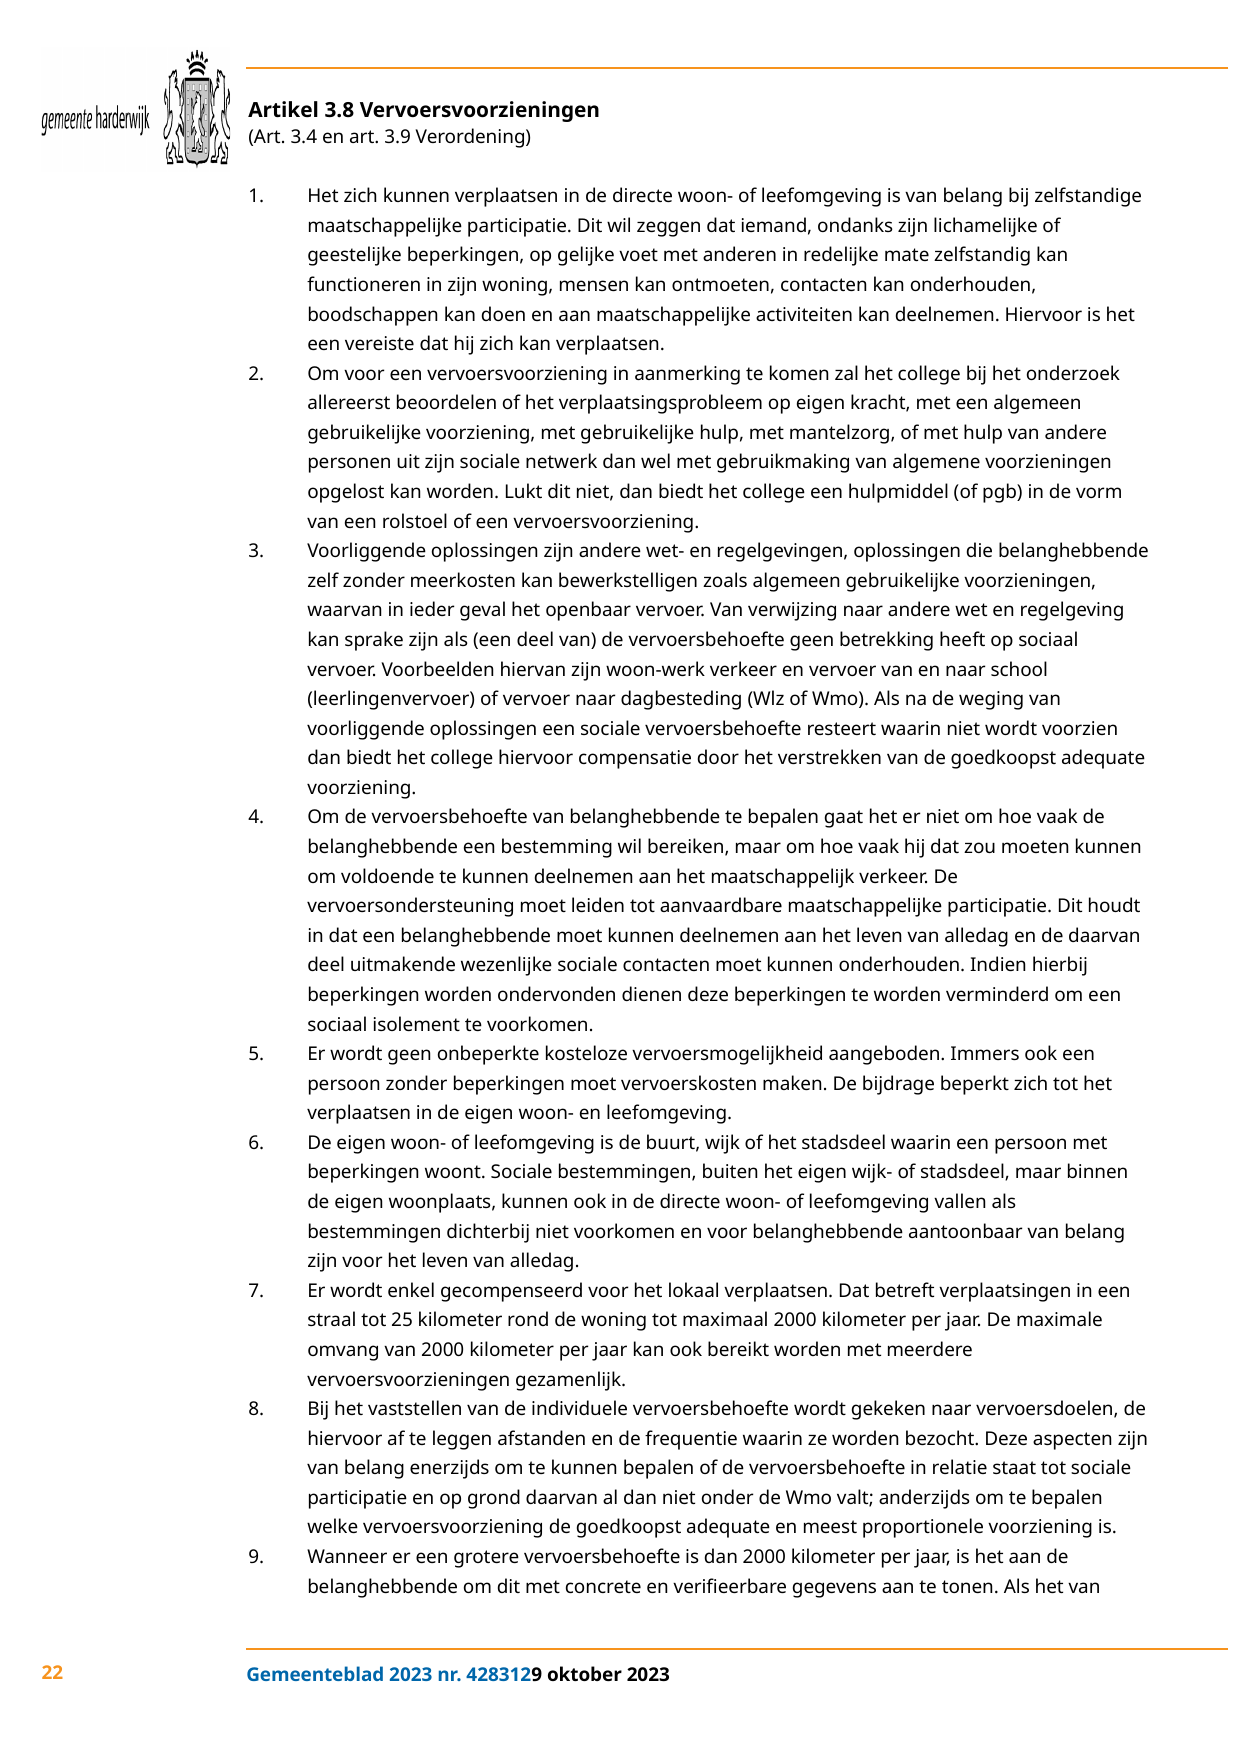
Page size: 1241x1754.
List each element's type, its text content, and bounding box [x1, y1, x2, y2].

list Om de vervoersbehoefte van belanghebbende te bepalen gaat het er niet om hoe vaak de belanghebbende een bestemming wil bereiken, maar om hoe vaak hij dat zou moeten kunnen om voldoende te kunnen deelnemen aan het maatschappelijk verkeer. De vervoersondersteuning moet leiden tot aanvaardbare maatschappelijke participatie. Dit houdt in dat een belanghebbende moet kunnen deelnemen aan het leven van alledag en de daarvan deel uitmakende wezenlijke sociale contacten moet kunnen onderhouden. Indien hierbij beperkingen worden ondervonden dienen deze beperkingen te worden verminderd om een sociaal isolement te voorkomen. [248, 804, 1152, 1036]
list Het zich kunnen verplaatsen in de directe woon- of leefomgeving is van belang bij zelfstandige maatschappelijke participatie. Dit wil zeggen dat iemand, ondanks zijn lichamelijke of geestelijke beperkingen, op gelijke voet met anderen in redelijke mate zelfstandig kan functioneren in zijn woning, mensen kan ontmoeten, contacten kan onderhouden, boodschappen kan doen en aan maatschappelijke activiteiten kan deelnemen. Hiervoor is het een vereiste dat hij zich kan verplaatsen. [248, 182, 1152, 356]
text Artikel 3.8 Vervoersvoorzieningen [248, 95, 1152, 123]
list Er wordt geen onbeperkte kosteloze vervoersmogelijkheid aangeboden. Immers ook een persoon zonder beperkingen moet vervoerskosten maken. De bijdrage beperkt zich tot het verplaatsen in de eigen woon- en leefomgeving. [248, 1040, 1152, 1125]
list Voorliggende oplossingen zijn andere wet- en regelgevingen, oplossingen die belanghebbende zelf zonder meerkosten kan bewerkstelligen zoals algemeen gebruikelijke voorzieningen, waarvan in ieder geval het openbaar vervoer. Van verwijzing naar andere wet en regelgeving kan sprake zijn als (een deel van) de vervoersbehoefte geen betrekking heeft op sociaal vervoer. Voorbeelden hiervan zijn woon-werk verkeer en vervoer van en naar school (leerlingenvervoer) of vervoer naar dagbesteding (Wlz of Wmo). Als na de weging van voorliggende oplossingen een sociale vervoersbehoefte resteert waarin niet wordt voorzien dan biedt het college hiervoor compensatie door het verstrekken van de goedkoopst adequate voorziening. [248, 537, 1152, 800]
list Bij het vaststellen van de individuele vervoersbehoefte wordt gekeken naar vervoersdoelen, de hiervoor af te leggen afstanden en de frequentie waarin ze worden bezocht. Deze aspecten zijn van belang enerzijds om te kunnen bepalen of de vervoersbehoefte in relatie staat tot sociale participatie en op grond daarvan al dan niet onder de Wmo valt; anderzijds om te bepalen welke vervoersvoorziening de goedkoopst adequate en meest proportionele voorziening is. [248, 1395, 1152, 1539]
text (Art. 3.4 en art. 3.9 Verordening) [248, 123, 1152, 149]
list De eigen woon- of leefomgeving is de buurt, wijk of het stadsdeel waarin een persoon met beperkingen woont. Sociale bestemmingen, buiten het eigen wijk- of stadsdeel, maar binnen de eigen woonplaats, kunnen ook in de directe woon- of leefomgeving vallen als bestemmingen dichterbij niet voorkomen en voor belanghebbende aantoonbaar van belang zijn voor het leven van alledag. [248, 1129, 1152, 1273]
list Wanneer er een grotere vervoersbehoefte is dan 2000 kilometer per jaar, is het aan de belanghebbende om dit met concrete en verifieerbare gegevens aan te tonen. Als het van [248, 1543, 1152, 1598]
picture [41, 47, 231, 172]
list Om voor een vervoersvoorziening in aanmerking te komen zal het college bij het onderzoek allereerst beoordelen of het verplaatsingsprobleem op eigen kracht, met een algemeen gebruikelijke voorziening, met gebruikelijke hulp, met mantelzorg, of met hulp van andere personen uit zijn sociale netwerk dan wel met gebruikmaking van algemene voorzieningen opgelost kan worden. Lukt dit niet, dan biedt het college een hulpmiddel (of pgb) in de vorm van een rolstoel of een vervoersvoorziening. [248, 360, 1152, 533]
list Er wordt enkel gecompenseerd voor het lokaal verplaatsen. Dat betreft verplaatsingen in een straal tot 25 kilometer rond de woning tot maximaal 2000 kilometer per jaar. De maximale omvang van 2000 kilometer per jaar kan ook bereikt worden met meerdere vervoersvoorzieningen gezamenlijk. [248, 1277, 1152, 1391]
